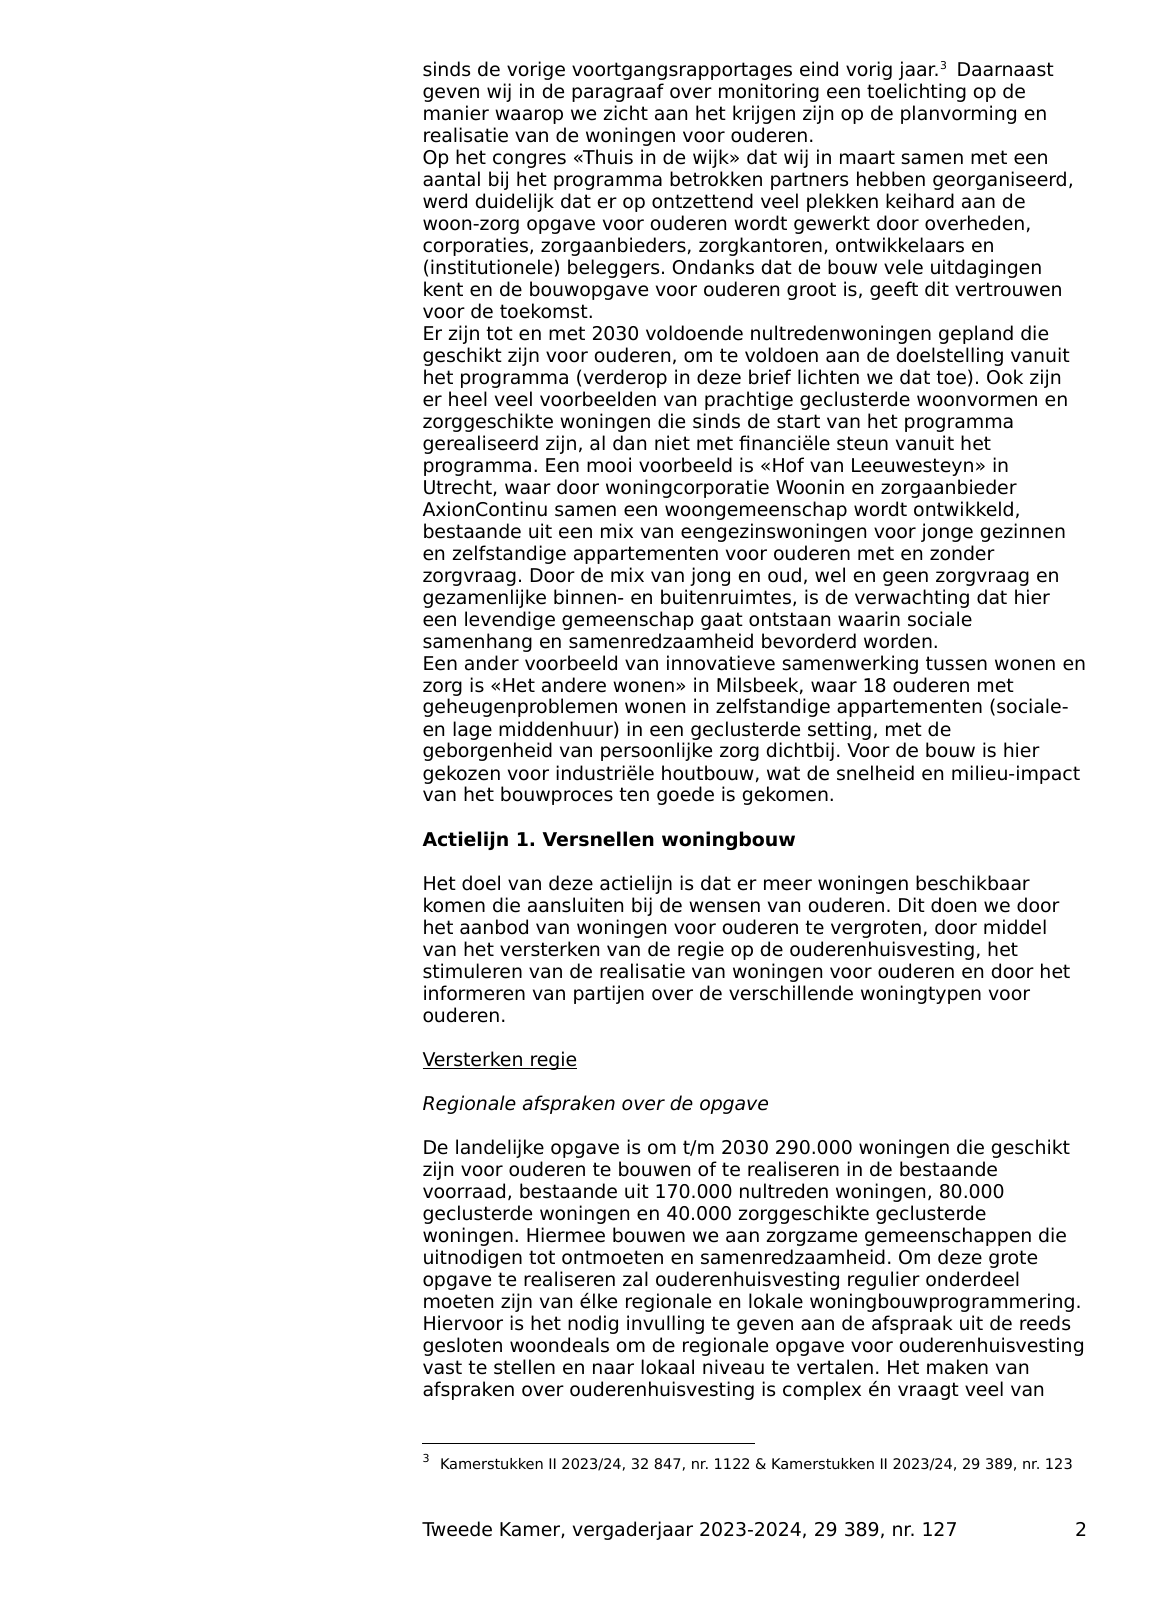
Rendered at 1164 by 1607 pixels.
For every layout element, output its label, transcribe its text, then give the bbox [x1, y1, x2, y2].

text De landelijke opgave is om t/m 2030 290.000 woningen die geschikt zijn voor ouderen te bouwen of te realiseren in de bestaande voorraad, bestaande uit 170.000 nultreden woningen, 80.000 geclusterde woningen en 40.000 zorggeschikte geclusterde woningen. Hiermee bouwen we aan zorgzame gemeenschappen die uitnodigen tot ontmoeten en samenredzaamheid. Om deze grote opgave te realiseren zal ouderenhuisvesting regulier onderdeel moeten zijn van élke regionale en lokale woningbouwprogrammering. Hiervoor is het nodig invulling te geven aan de afspraak uit de reeds gesloten woondeals om de regionale opgave voor ouderenhuisvesting vast te stellen en naar lokaal niveau te vertalen. Het maken van afspraken over ouderenhuisvesting is complex én vraagt veel van [422, 1137, 1087, 1401]
text Een ander voorbeeld van innovatieve samenwerking tussen wonen en zorg is «Het andere wonen» in Milsbeek, waar 18 ouderen met geheugenproblemen wonen in zelfstandige appartementen (sociale- en lage middenhuur) in een geclusterde setting, met de geborgenheid van persoonlijke zorg dichtbij. Voor de bouw is hier gekozen voor industriële houtbouw, wat de snelheid en milieu-impact van het bouwproces ten goede is gekomen. [422, 652, 1087, 806]
text sinds de vorige voortgangsrapportages eind vorig jaar. Daarnaast geven wij in de paragraaf over monitoring een toelichting op de manier waarop we zicht aan het krijgen zijn op de planvorming en realisatie van de woningen voor ouderen. [422, 59, 1087, 147]
text Er zijn tot en met 2030 voldoende nultredenwoningen gepland die geschikt zijn voor ouderen, om te voldoen aan de doelstelling vanuit het programma (verderop in deze brief lichten we dat toe). Ook zijn er heel veel voorbeelden van prachtige geclusterde woonvormen en zorggeschikte woningen die sinds de start van het programma gerealiseerd zijn, al dan niet met financiële steun vanuit het programma. Een mooi voorbeeld is «Hof van Leeuwesteyn» in Utrecht, waar door woningcorporatie Woonin en zorgaanbieder AxionContinu samen een woongemeenschap wordt ontwikkeld, bestaande uit een mix van eengezinswoningen voor jonge gezinnen en zelfstandige appartementen voor ouderen met en zonder zorgvraag. Door de mix van jong en oud, wel en geen zorgvraag en gezamenlijke binnen- en buitenruimtes, is de verwachting dat hier een levendige gemeenschap gaat ontstaan waarin sociale samenhang en samenredzaamheid bevorderd worden. [422, 323, 1087, 652]
text Kamerstukken II 2023/24, 32 847, nr. 1122 & Kamerstukken II 2023/24, 29 389, nr. 123 [422, 1452, 1087, 1474]
subtitle Regionale afspraken over de opgave [422, 1093, 1087, 1115]
text Op het congres «Thuis in de wijk» dat wij in maart samen met een aantal bij het programma betrokken partners hebben georganiseerd, werd duidelijk dat er op ontzettend veel plekken keihard aan de woon-zorg opgave voor ouderen wordt gewerkt door overheden, corporaties, zorgaanbieders, zorgkantoren, ontwikkelaars en (institutionele) beleggers. Ondanks dat de bouw vele uitdagingen kent en de bouwopgave voor ouderen groot is, geeft dit vertrouwen voor de toekomst. [422, 147, 1087, 323]
subtitle Actielijn 1. Versnellen woningbouw [422, 828, 1087, 851]
subtitle Versterken regie [422, 1049, 1087, 1071]
text Het doel van deze actielijn is dat er meer woningen beschikbaar komen die aansluiten bij de wensen van ouderen. Dit doen we door het aanbod van woningen voor ouderen te vergroten, door middel van het versterken van de regie op de ouderenhuisvesting, het stimuleren van de realisatie van woningen voor ouderen en door het informeren van partijen over de verschillende woningtypen voor ouderen. [422, 873, 1087, 1027]
